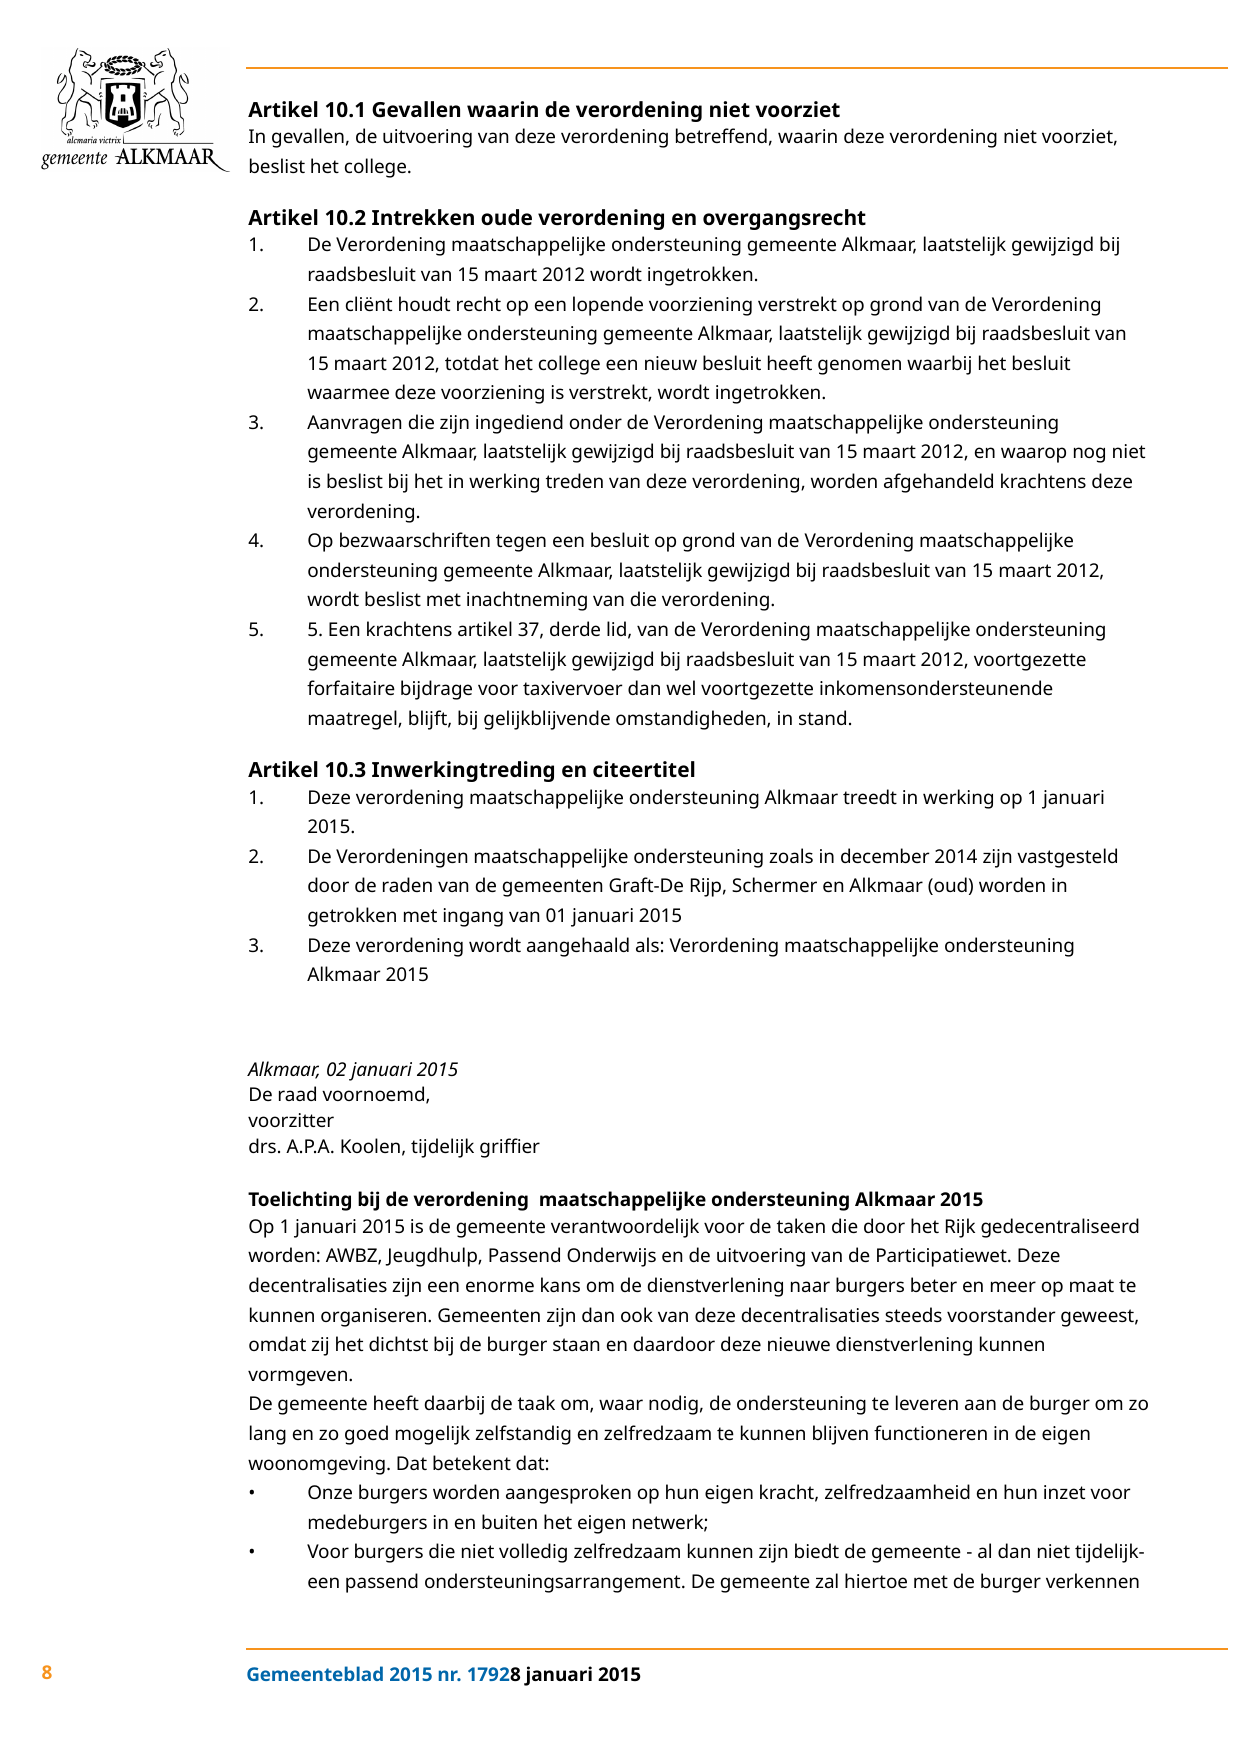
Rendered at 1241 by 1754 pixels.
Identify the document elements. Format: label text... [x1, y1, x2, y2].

list Aanvragen die zijn ingediend onder de Verordening maatschappelijke ondersteuning gemeente Alkmaar, laatstelijk gewijzigd bij raadsbesluit van 15 maart 2012, en waarop nog niet is beslist bij het in werking treden van deze verordening, worden afgehandeld krachtens deze verordening. [248, 409, 1152, 524]
list De Verordeningen maatschappelijke ondersteuning zoals in december 2014 zijn vastgesteld door de raden van de gemeenten Graft-De Rijp, Schermer en Alkmaar (oud) worden in getrokken met ingang van 01 januari 2015 [248, 843, 1152, 928]
list Op bezwaarschriften tegen een besluit op grond van de Verordening maatschappelijke ondersteuning gemeente Alkmaar, laatstelijk gewijzigd bij raadsbesluit van 15 maart 2012, wordt beslist met inachtneming van die verordening. [248, 527, 1152, 612]
list Deze verordening maatschappelijke ondersteuning Alkmaar treedt in werking op 1 januari 2015. [248, 784, 1152, 839]
text De raad voornoemd, [248, 1082, 1152, 1107]
text Toelichting bij de verordening maatschappelijke ondersteuning Alkmaar 2015 [248, 1184, 1152, 1213]
list Onze burgers worden aangesproken op hun eigen kracht, zelfredzaamheid en hun inzet voor medeburgers in en buiten het eigen netwerk; [248, 1479, 1152, 1534]
text Alkmaar, 02 januari 2015 [248, 1056, 1152, 1082]
list De Verordening maatschappelijke ondersteuning gemeente Alkmaar, laatstelijk gewijzigd bij raadsbesluit van 15 maart 2012 wordt ingetrokken. [248, 232, 1152, 287]
list 5. Een krachtens artikel 37, derde lid, van de Verordening maatschappelijke ondersteuning gemeente Alkmaar, laatstelijk gewijzigd bij raadsbesluit van 15 maart 2012, voortgezette forfaitaire bijdrage voor taxivervoer dan wel voortgezette inkomensondersteunende maatregel, blijft, bij gelijkblijvende omstandigheden, in stand. [248, 616, 1152, 731]
text voorzitter [248, 1107, 1152, 1133]
text Artikel 10.3 Inwerkingtreding en citeertitel [248, 755, 1152, 784]
text Op 1 januari 2015 is de gemeente verantwoordelijk voor de taken die door het Rijk gedecentraliseerd worden: AWBZ, Jeugdhulp, Passend Onderwijs en de uitvoering van de Participatiewet. Deze decentralisaties zijn een enorme kans om de dienstverlening naar burgers beter en meer op maat te kunnen organiseren. Gemeenten zijn dan ook van deze decentralisaties steeds voorstander geweest, omdat zij het dichtst bij de burger staan en daardoor deze nieuwe dienstverlening kunnen vormgeven. [248, 1213, 1152, 1387]
text drs. A.P.A. Koolen, tijdelijk griffier [248, 1133, 1152, 1159]
list Deze verordening wordt aangehaald als: Verordening maatschappelijke ondersteuning Alkmaar 2015 [248, 932, 1152, 987]
list Voor burgers die niet volledig zelfredzaam kunnen zijn biedt de gemeente - al dan niet tijdelijk- een passend ondersteuningsarrangement. De gemeente zal hiertoe met de burger verkennen [248, 1538, 1152, 1594]
text Artikel 10.2 Intrekken oude verordening en overgangsrecht [248, 203, 1152, 232]
text De gemeente heeft daarbij de taak om, waar nodig, de ondersteuning te leveren aan de burger om zo lang en zo goed mogelijk zelfstandig en zelfredzaam te kunnen blijven functioneren in de eigen woonomgeving. Dat betekent dat: [248, 1391, 1152, 1475]
list Een cliënt houdt recht op een lopende voorziening verstrekt op grond van de Verordening maatschappelijke ondersteuning gemeente Alkmaar, laatstelijk gewijzigd bij raadsbesluit van 15 maart 2012, totdat het college een nieuw besluit heeft genomen waarbij het besluit waarmee deze voorziening is verstrekt, wordt ingetrokken. [248, 291, 1152, 405]
text In gevallen, de uitvoering van deze verordening betreffend, waarin deze verordening niet voorziet, beslist het college. [248, 123, 1152, 178]
text Artikel 10.1 Gevallen waarin de verordening niet voorziet [248, 95, 1152, 123]
picture [41, 47, 231, 172]
